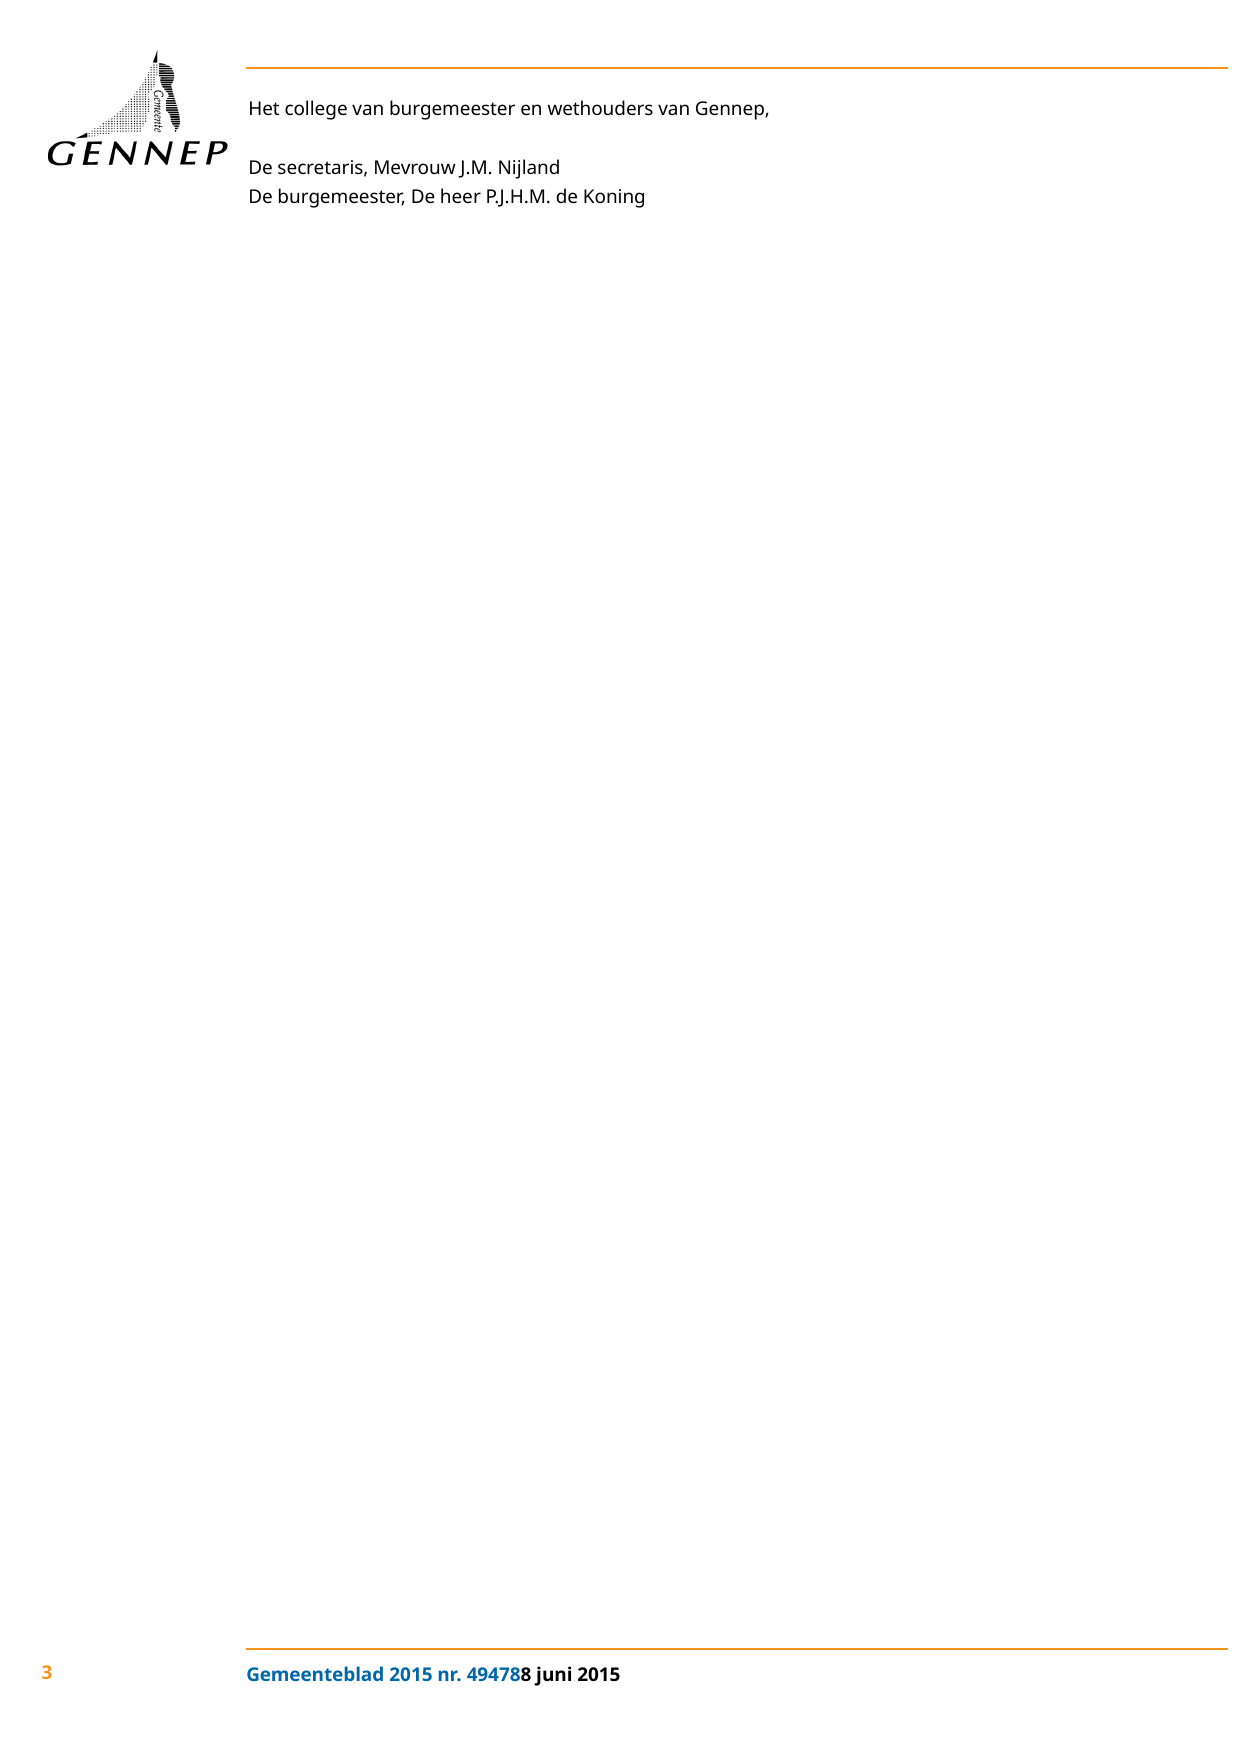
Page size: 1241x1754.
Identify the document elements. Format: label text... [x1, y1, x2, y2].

text De burgemeester, De heer P.J.H.M. de Koning [248, 183, 1152, 209]
picture [41, 47, 231, 172]
text Het college van burgemeester en wethouders van Gennep, [248, 95, 1152, 121]
text De secretaris, Mevrouw J.M. Nijland [248, 154, 1152, 180]
